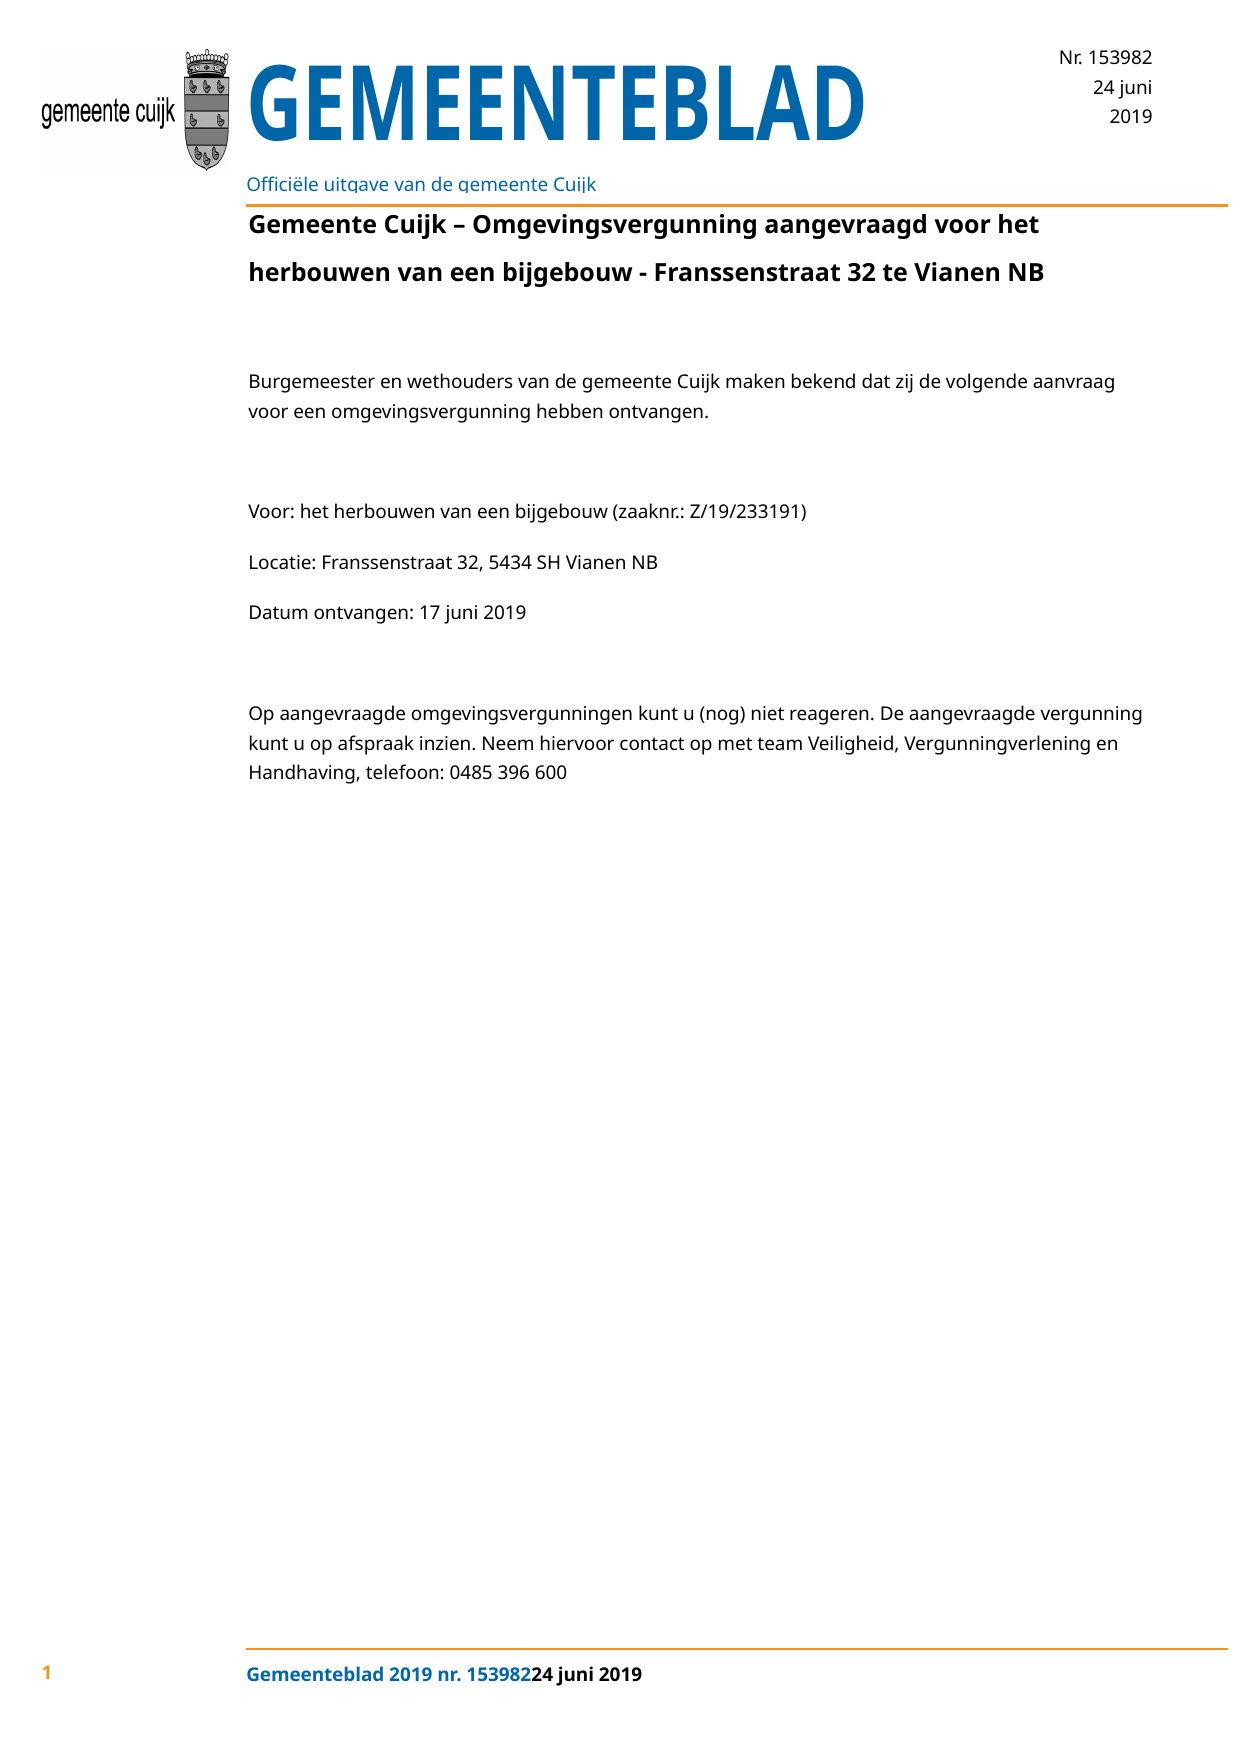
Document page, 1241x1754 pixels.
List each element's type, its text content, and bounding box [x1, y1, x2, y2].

text Op aangevraagde omgevingsvergunningen kunt u (nog) niet reageren. De aangevraagde vergunning kunt u op afspraak inzien. Neem hiervoor contact op met team Veiligheid, Vergunningverlening en Handhaving, telefoon: 0485 396 600 [248, 700, 1152, 785]
text Burgemeester en wethouders van de gemeente Cuijk maken bekend dat zij de volgende aanvraag voor een omgevingsvergunning hebben ontvangen. [248, 368, 1152, 424]
picture [41, 47, 231, 172]
text Locatie: Franssenstraat 32, 5434 SH Vianen NB [248, 549, 1152, 575]
text Voor: het herbouwen van een bijgebouw (zaaknr.: Z/19/233191) [248, 499, 1152, 524]
text Datum ontvangen: 17 juni 2019 [248, 599, 1152, 625]
text Gemeente Cuijk – Omgevingsvergunning aangevraagd voor het herbouwen van een bijgebouw - Franssenstraat 32 te Vianen NB [248, 207, 1152, 288]
